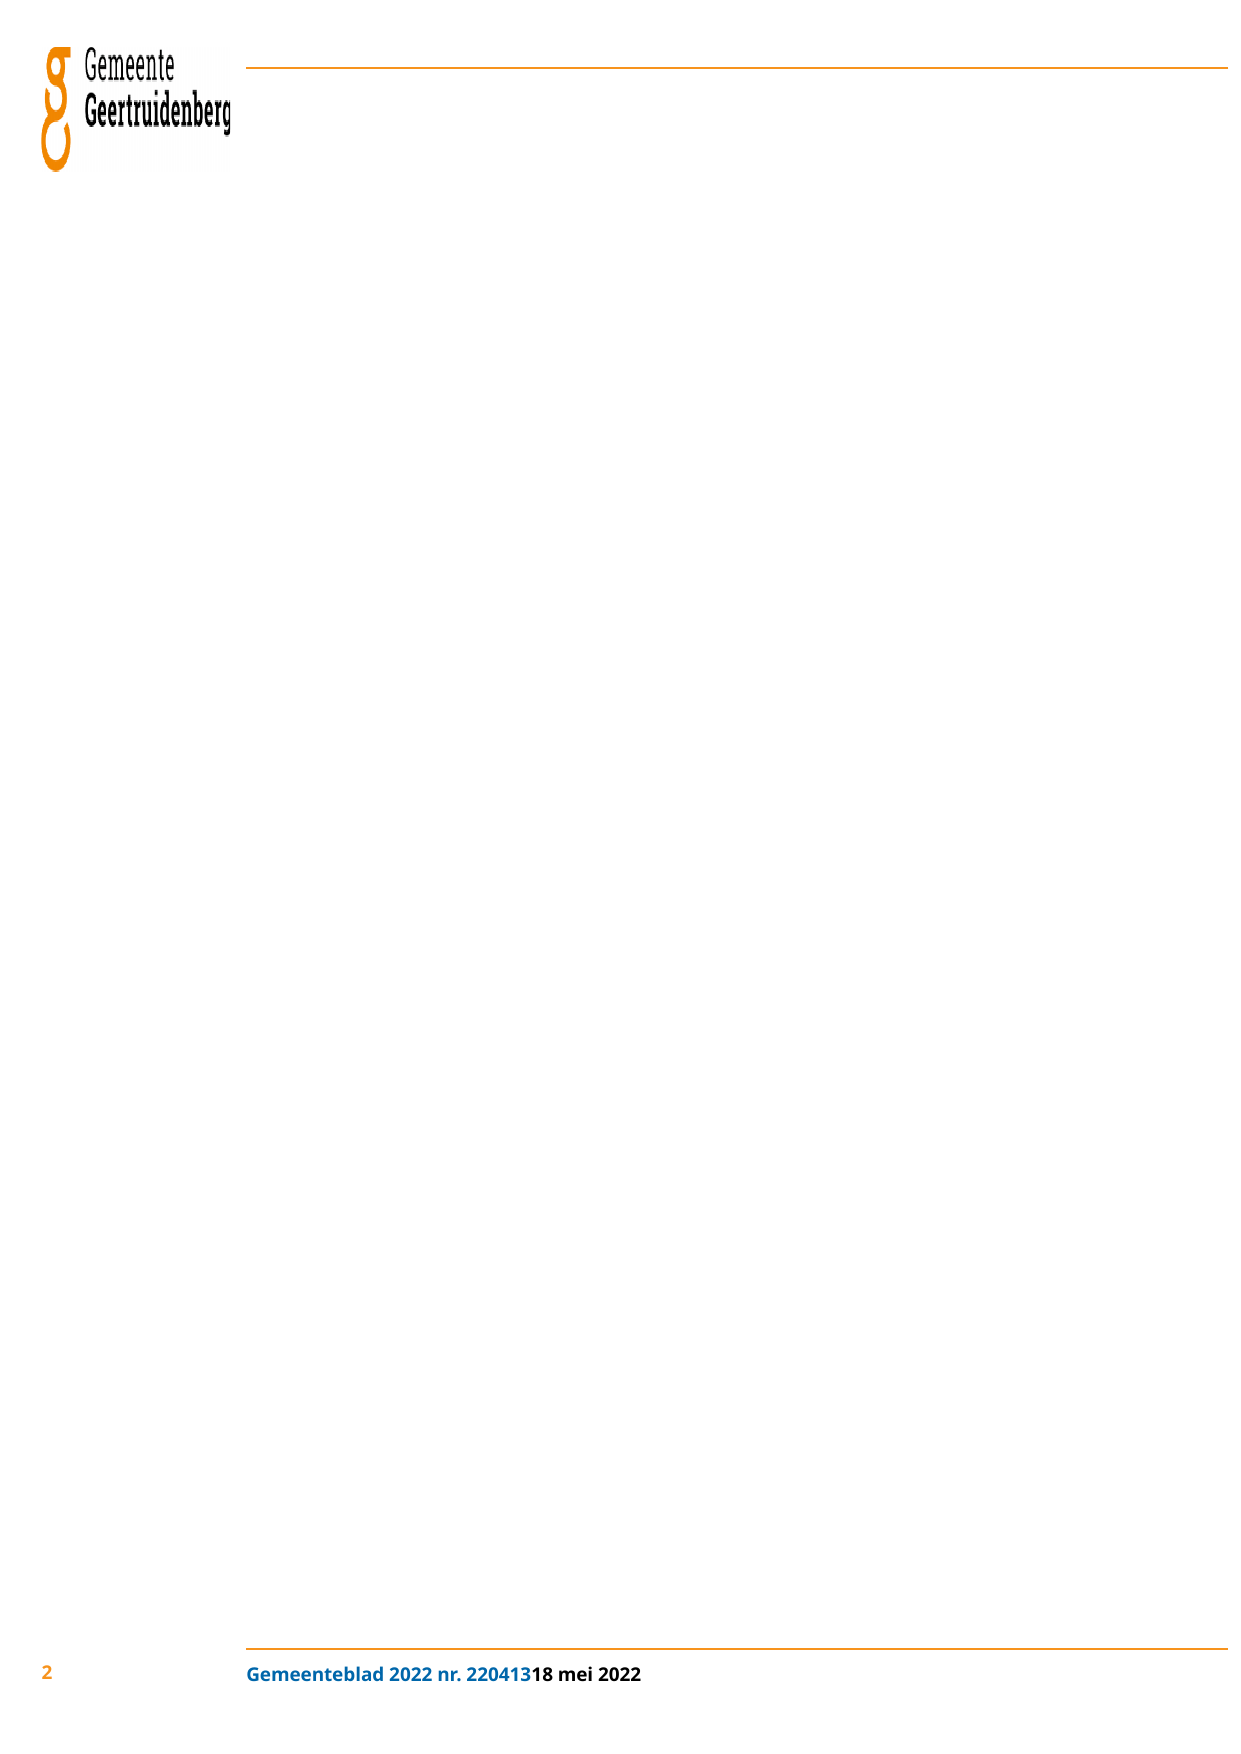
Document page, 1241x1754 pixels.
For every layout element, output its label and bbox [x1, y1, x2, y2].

picture [41, 47, 231, 172]
